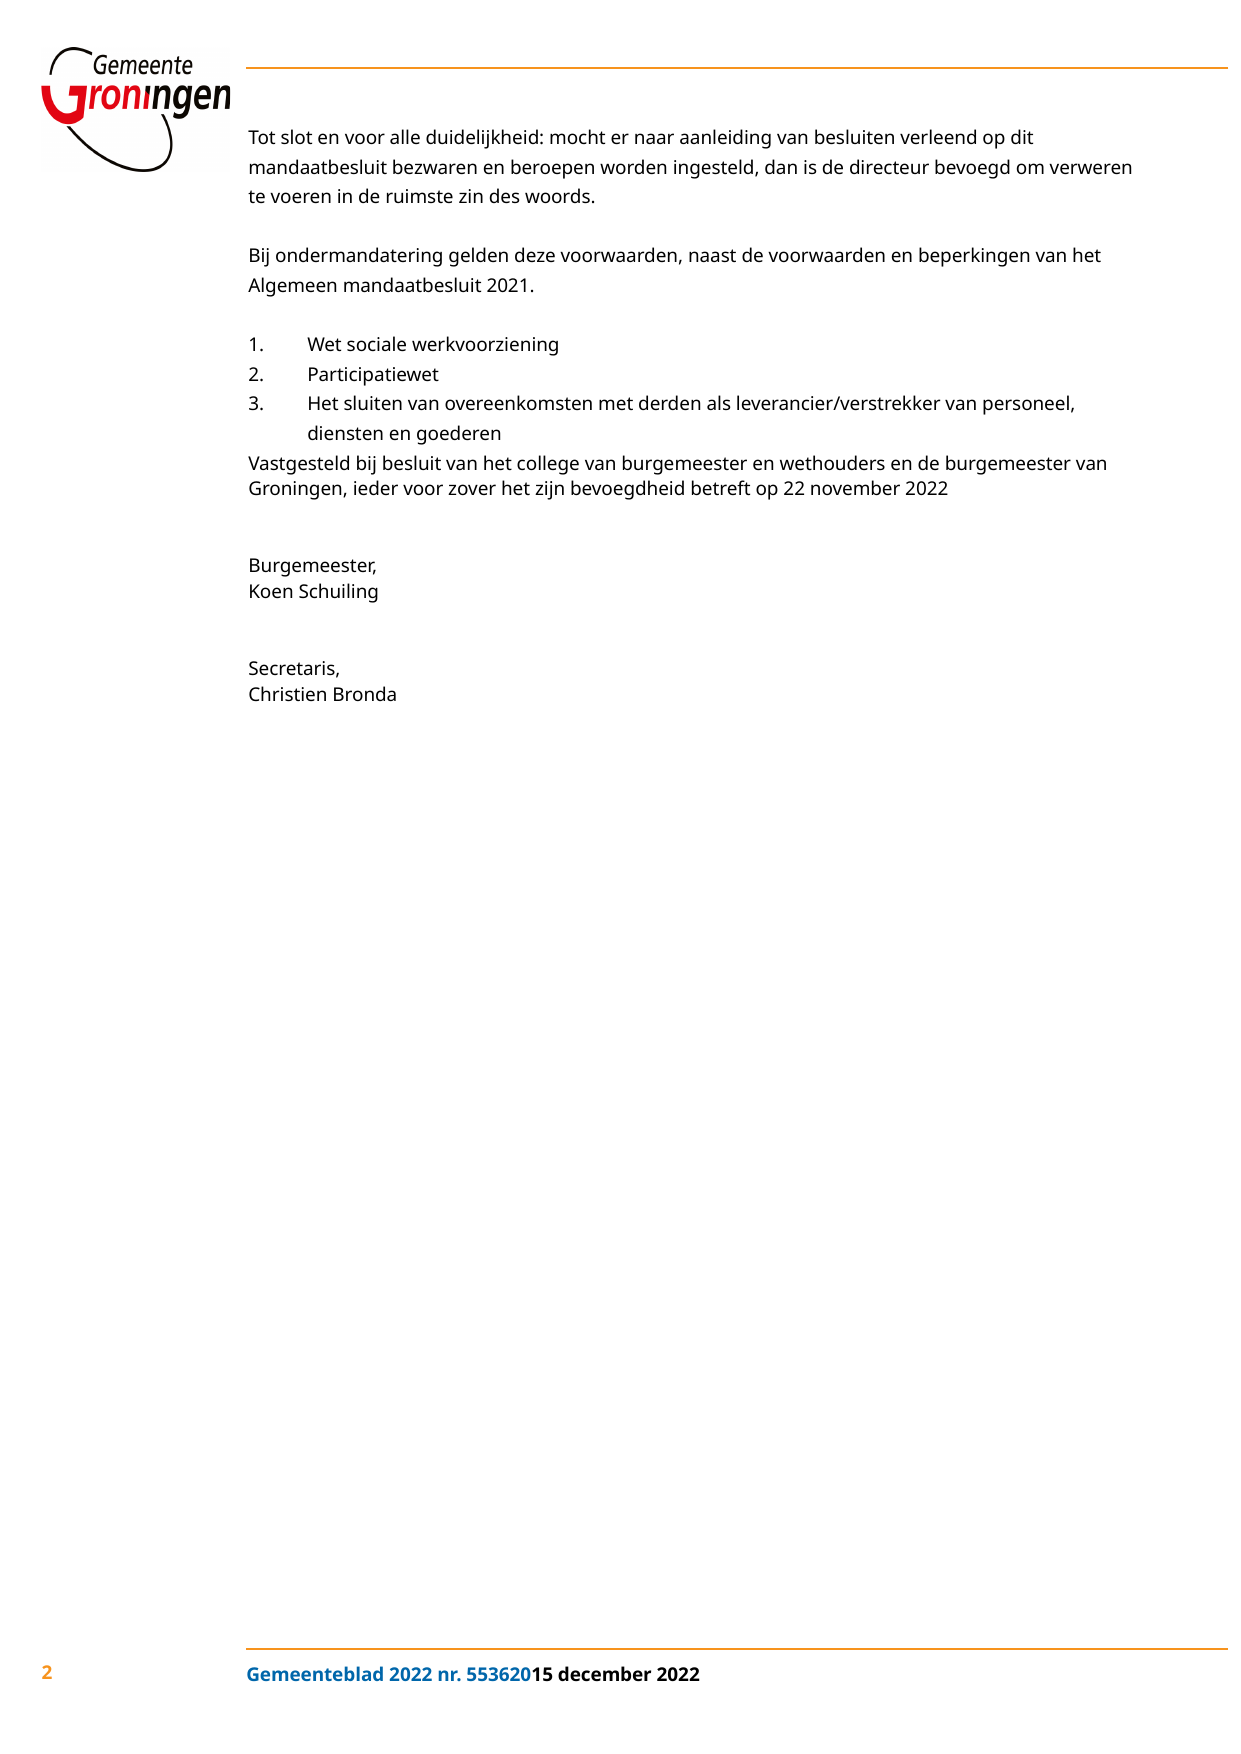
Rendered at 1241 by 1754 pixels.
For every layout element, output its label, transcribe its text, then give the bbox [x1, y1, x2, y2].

picture [41, 47, 231, 172]
text Secretaris, [248, 656, 1152, 681]
text Bij ondermandatering gelden deze voorwaarden, naast de voorwaarden en beperkingen van het Algemeen mandaatbesluit 2021. [248, 243, 1152, 298]
list Participatiewet [248, 361, 1152, 387]
text Koen Schuiling [248, 578, 1152, 604]
list Het sluiten van overeenkomsten met derden als leverancier/verstrekker van personeel, diensten en goederen [248, 391, 1152, 446]
text Tot slot en voor alle duidelijkheid: mocht er naar aanleiding van besluiten verleend op dit mandaatbesluit bezwaren en beroepen worden ingesteld, dan is de directeur bevoegd om verweren te voeren in de ruimste zin des woords. [248, 124, 1152, 209]
list Wet sociale werkvoorziening [248, 331, 1152, 357]
text Vastgesteld bij besluit van het college van burgemeester en wethouders en de burgemeester van Groningen, ieder voor zover het zijn bevoegdheid betreft op 22 november 2022 [248, 450, 1152, 501]
text Burgemeester, [248, 553, 1152, 578]
text Christien Bronda [248, 681, 1152, 707]
